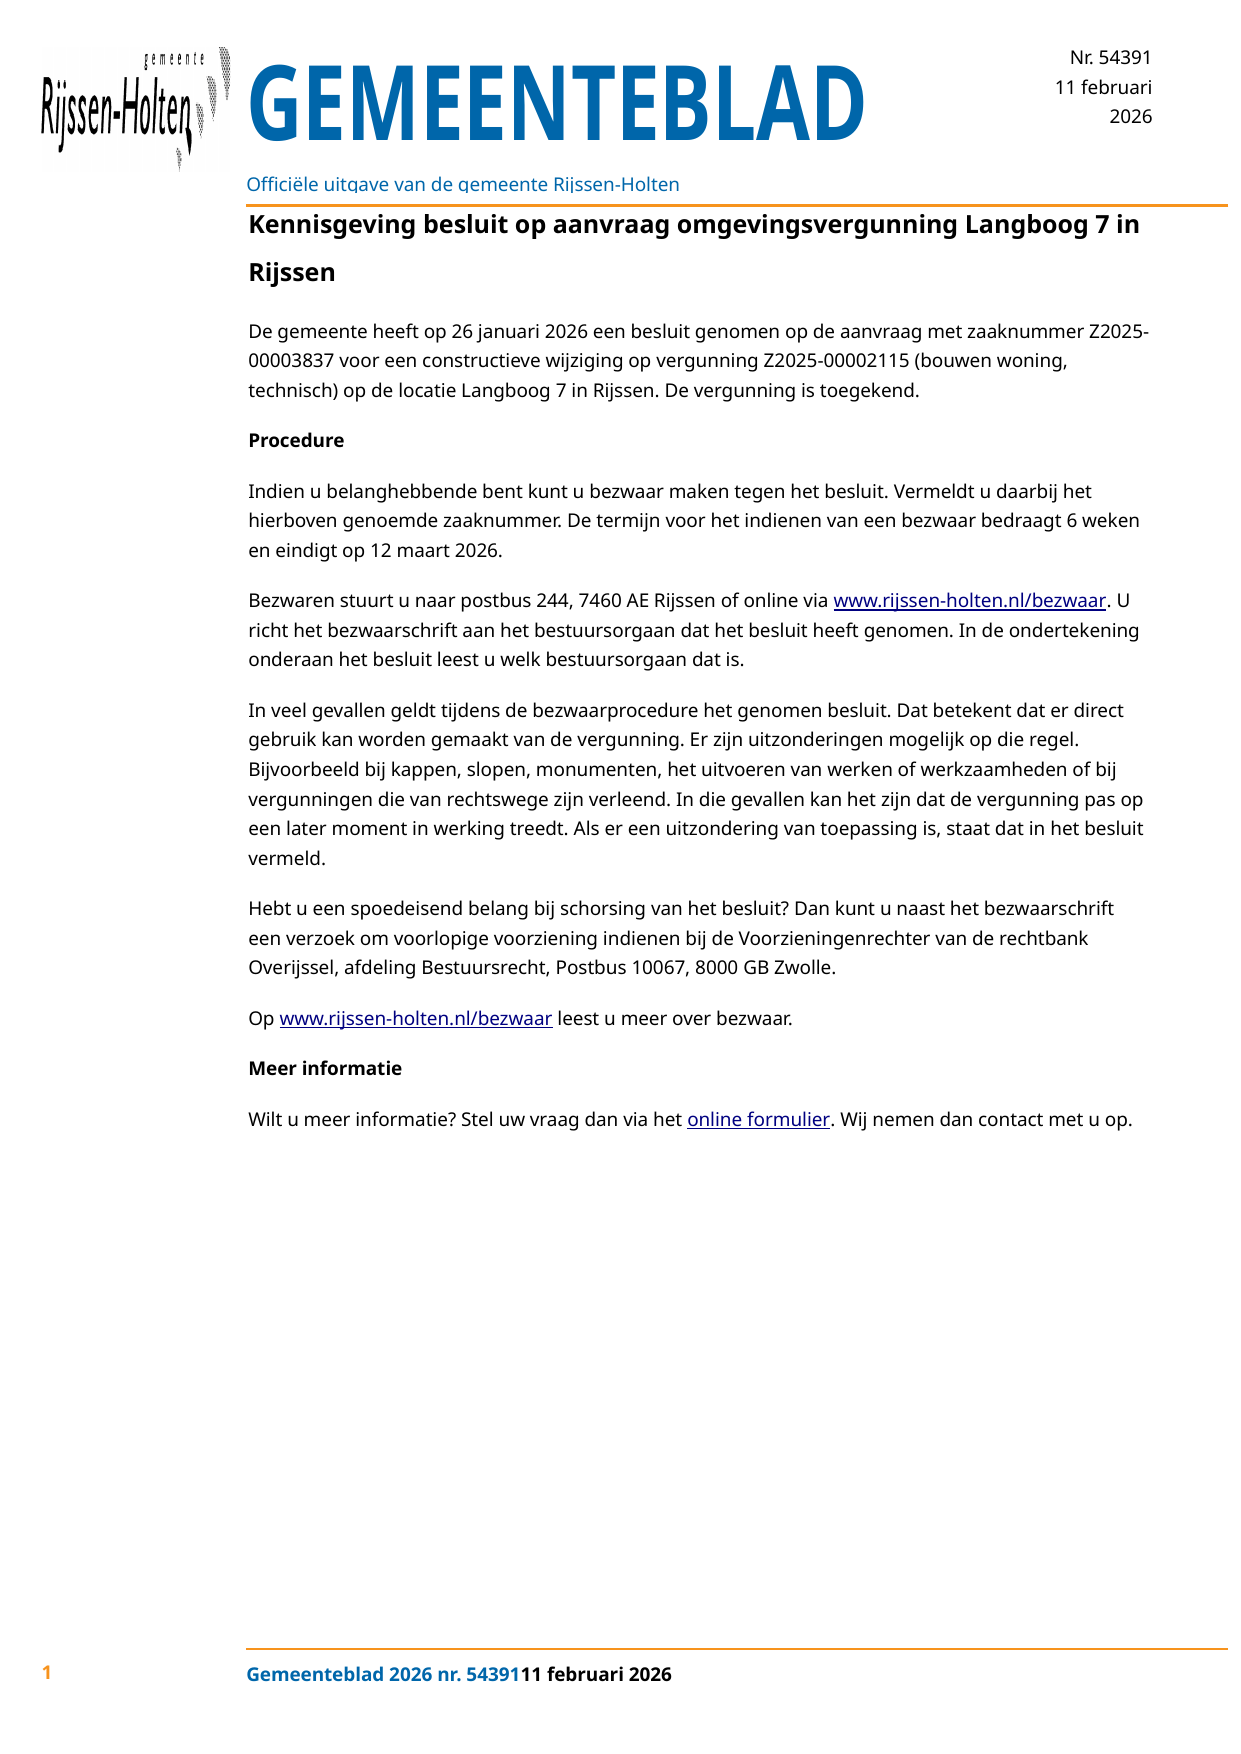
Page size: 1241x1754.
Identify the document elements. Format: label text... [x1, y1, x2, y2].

text Hebt u een spoedeisend belang bij schorsing van het besluit? Dan kunt u naast het bezwaarschrift een verzoek om voorlopige voorziening indienen bij de Voorzieningenrechter van de rechtbank Overijssel, afdeling Bestuursrecht, Postbus 10067, 8000 GB Zwolle. [248, 895, 1152, 980]
text In veel gevallen geldt tijdens de bezwaarprocedure het genomen besluit. Dat betekent dat er direct gebruik kan worden gemaakt van de vergunning. Er zijn uitzonderingen mogelijk op die regel. Bijvoorbeeld bij kappen, slopen, monumenten, het uitvoeren van werken of werkzaamheden of bij vergunningen die van rechtswege zijn verleend. In die gevallen kan het zijn dat de vergunning pas op een later moment in werking treedt. Als er een uitzondering van toepassing is, staat dat in het besluit vermeld. [248, 697, 1152, 871]
text Procedure [248, 427, 1152, 453]
text Op www.rijssen-holten.nl/bezwaar leest u meer over bezwaar. [248, 1005, 1152, 1031]
text Wilt u meer informatie? Stel uw vraag dan via het online formulier. Wij nemen dan contact met u op. [248, 1106, 1152, 1132]
picture [41, 47, 231, 172]
text Meer informatie [248, 1055, 1152, 1081]
text Indien u belanghebbende bent kunt u bezwaar maken tegen het besluit. Vermeldt u daarbij het hierboven genoemde zaaknummer. De termijn voor het indienen van een bezwaar bedraagt 6 weken en eindigt op 12 maart 2026. [248, 478, 1152, 563]
text Bezwaren stuurt u naar postbus 244, 7460 AE Rijssen of online via www.rijssen-holten.nl/bezwaar. U richt het bezwaarschrift aan het bestuursorgaan dat het besluit heeft genomen. In de ondertekening onderaan het besluit leest u welk bestuursorgaan dat is. [248, 587, 1152, 672]
text Kennisgeving besluit op aanvraag omgevingsvergunning Langboog 7 in Rijssen [248, 207, 1152, 288]
text De gemeente heeft op 26 januari 2026 een besluit genomen op de aanvraag met zaaknummer Z2025-00003837 voor een constructieve wijziging op vergunning Z2025-00002115 (bouwen woning, technisch) op de locatie Langboog 7 in Rijssen. De vergunning is toegekend. [248, 318, 1152, 403]
